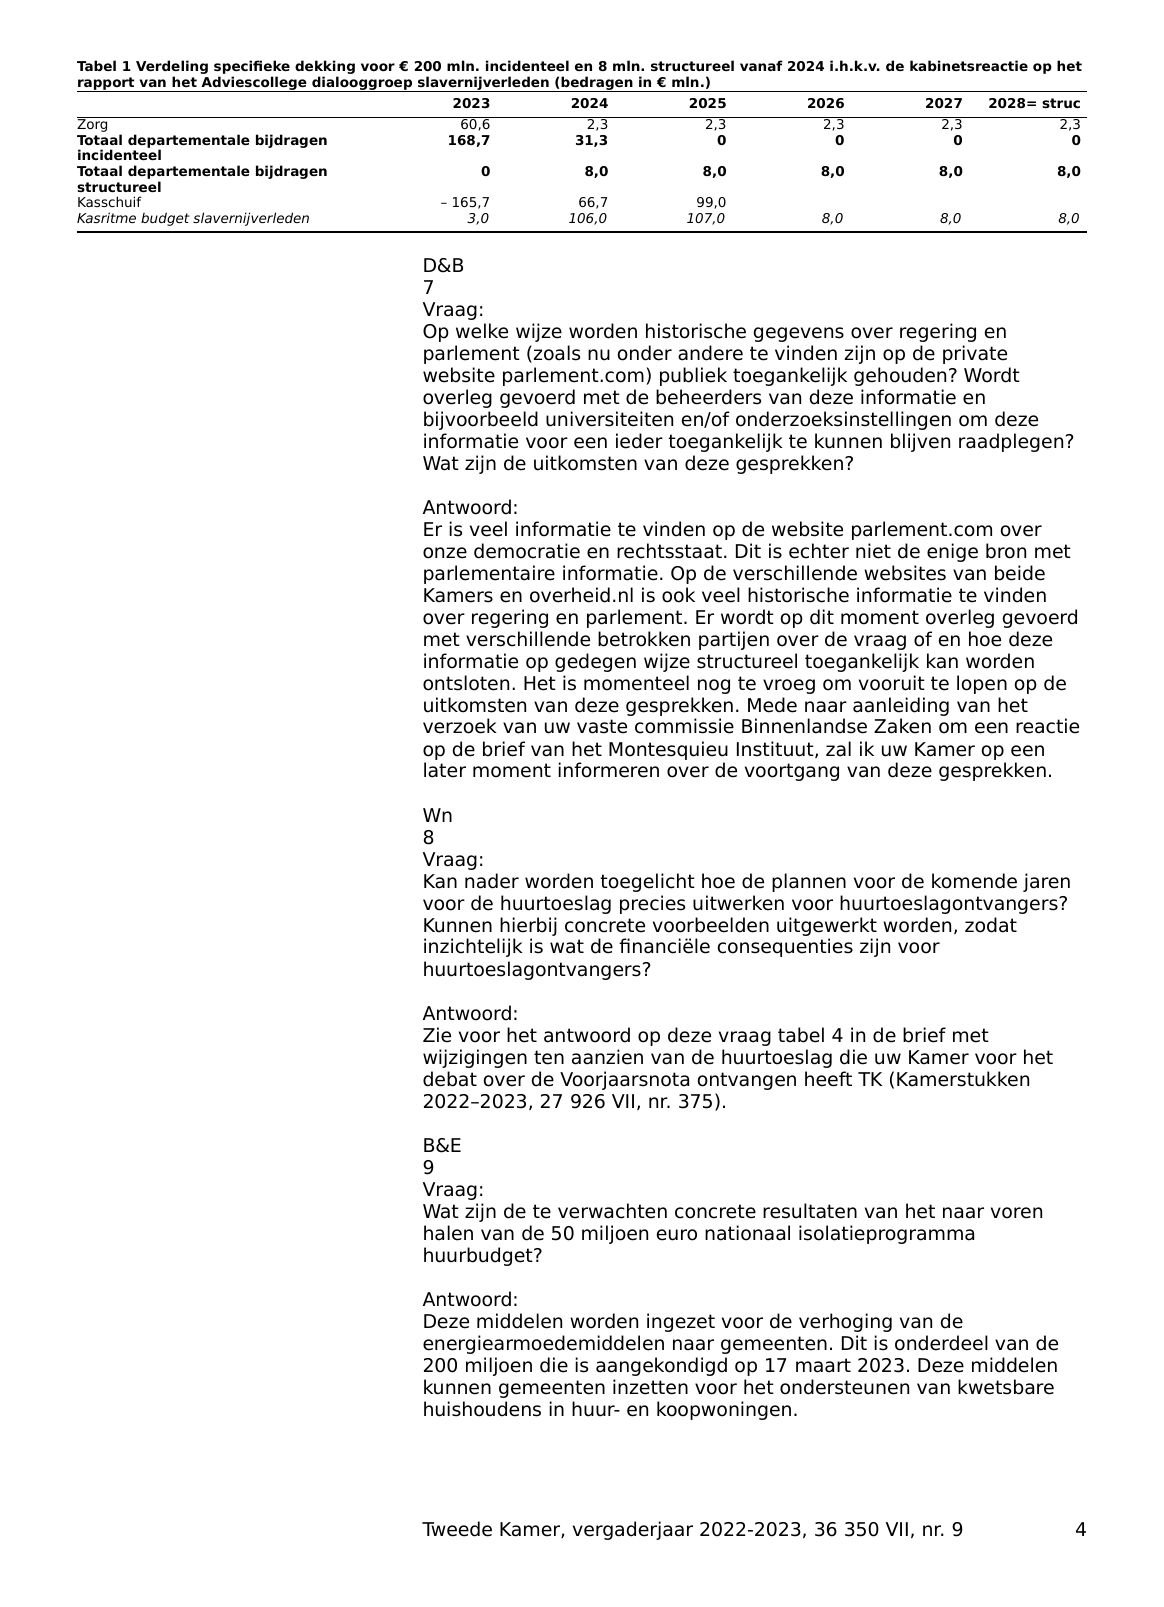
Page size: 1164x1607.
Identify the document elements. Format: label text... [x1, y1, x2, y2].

text Antwoord: [422, 497, 1087, 519]
text 7 [422, 277, 1087, 299]
table_cell 0 [969, 133, 1087, 164]
text Vraag: [422, 848, 1087, 871]
table_cell 66,7 [496, 195, 614, 211]
table_cell Zorg [77, 118, 378, 132]
table_cell 2,3 [850, 118, 968, 132]
text Vraag: [422, 1179, 1087, 1201]
text 9 [422, 1157, 1087, 1179]
table_cell 2028= struc [969, 92, 1087, 117]
text Er is veel informatie te vinden op de website parlement.com over onze democratie en rechtsstaat. Dit is echter niet de enige bron met parlementaire informatie. Op de verschillende websites van beide Kamers en overheid.nl is ook veel historische informatie te vinden over regering en parlement. Er wordt op dit moment overleg gevoerd met verschillende betrokken partijen over de vraag of en hoe deze informatie op gedegen wijze structureel toegankelijk kan worden ontsloten. Het is momenteel nog te vroeg om vooruit te lopen op de uitkomsten van deze gesprekken. Mede naar aanleiding van het verzoek van uw vaste commissie Binnenlandse Zaken om een reactie op de brief van het Montesquieu Instituut, zal ik uw Kamer op een later moment informeren over de voortgang van deze gesprekken. [422, 519, 1087, 782]
table_cell 2025 [614, 92, 732, 117]
text Vraag: [422, 299, 1087, 321]
text Wat zijn de te verwachten concrete resultaten van het naar voren halen van de 50 miljoen euro nationaal isolatieprogramma huurbudget? [422, 1201, 1087, 1267]
table_cell 2027 [850, 92, 968, 117]
table_cell 2026 [732, 92, 850, 117]
table_cell 8,0 [732, 164, 850, 195]
table_cell 99,0 [614, 195, 732, 211]
table_cell 2,3 [614, 118, 732, 132]
table_cell Totaal departementale bijdragen structureel [77, 164, 378, 195]
text Zie voor het antwoord op deze vraag tabel 4 in de brief met wijzigingen ten aanzien van de huurtoeslag die uw Kamer voor het debat over de Voorjaarsnota ontvangen heeft TK (Kamerstukken 2022–2023, 27 926 VII, nr. 375). [422, 1024, 1087, 1112]
table_cell 0 [850, 133, 968, 164]
text B&E [422, 1135, 1087, 1157]
table_cell 8,0 [969, 164, 1087, 195]
table_cell Totaal departementale bijdragen incidenteel [77, 133, 378, 164]
table_cell [969, 195, 1087, 211]
table_header Tabel 1 Verdeling specifieke dekking voor € 200 mln. incidenteel en 8 mln. structureel vanaf 2024 i.h.k.v. de kabinetsreactie op het rapport van het Adviescollege dialooggroep slavernijverleden (bedragen in € mln.) [77, 59, 1087, 91]
table_cell 8,0 [614, 164, 732, 195]
table_cell 2024 [496, 92, 614, 117]
text Antwoord: [422, 1003, 1087, 1024]
table_cell 0 [732, 133, 850, 164]
table_cell 8,0 [850, 164, 968, 195]
table_cell 2,3 [969, 118, 1087, 132]
table_cell 31,3 [496, 133, 614, 164]
table_cell [732, 195, 850, 211]
text Kan nader worden toegelicht hoe de plannen voor de komende jaren voor de huurtoeslag precies uitwerken voor huurtoeslagontvangers? Kunnen hierbij concrete voorbeelden uitgewerkt worden, zodat inzichtelijk is wat de financiële consequenties zijn voor huurtoeslagontvangers? [422, 871, 1087, 980]
table_cell 2,3 [496, 118, 614, 132]
text Deze middelen worden ingezet voor de verhoging van de energiearmoedemiddelen naar gemeenten. Dit is onderdeel van de 200 miljoen die is aangekondigd op 17 maart 2023. Deze middelen kunnen gemeenten inzetten voor het ondersteunen van kwetsbare huishoudens in huur- en koopwoningen. [422, 1311, 1087, 1421]
table_cell 0 [614, 133, 732, 164]
table_cell 107,0 [614, 211, 732, 231]
table_cell Kasritme budget slavernijverleden [77, 211, 378, 231]
table_cell 106,0 [496, 211, 614, 231]
table_cell 8,0 [496, 164, 614, 195]
table_cell 168,7 [378, 133, 496, 164]
table_cell 2023 [378, 92, 496, 117]
table_cell Kasschuif [77, 195, 378, 211]
text D&B [422, 255, 1087, 277]
table_cell 2,3 [732, 118, 850, 132]
table_cell [850, 195, 968, 211]
table_cell 8,0 [732, 211, 850, 231]
table_cell 8,0 [850, 211, 968, 231]
table_cell – 165,7 [378, 195, 496, 211]
table_cell 0 [378, 164, 496, 195]
text Wn [422, 804, 1087, 827]
text Op welke wijze worden historische gegevens over regering en parlement (zoals nu onder andere te vinden zijn op de private website parlement.com) publiek toegankelijk gehouden? Wordt overleg gevoerd met de beheerders van deze informatie en bijvoorbeeld universiteiten en/of onderzoeksinstellingen om deze informatie voor een ieder toegankelijk te kunnen blijven raadplegen? Wat zijn de uitkomsten van deze gesprekken? [422, 321, 1087, 474]
table_cell 8,0 [969, 211, 1087, 231]
table_cell 3,0 [378, 211, 496, 231]
text 8 [422, 827, 1087, 848]
text Antwoord: [422, 1289, 1087, 1311]
table_cell [77, 92, 378, 117]
table_cell 60,6 [378, 118, 496, 132]
